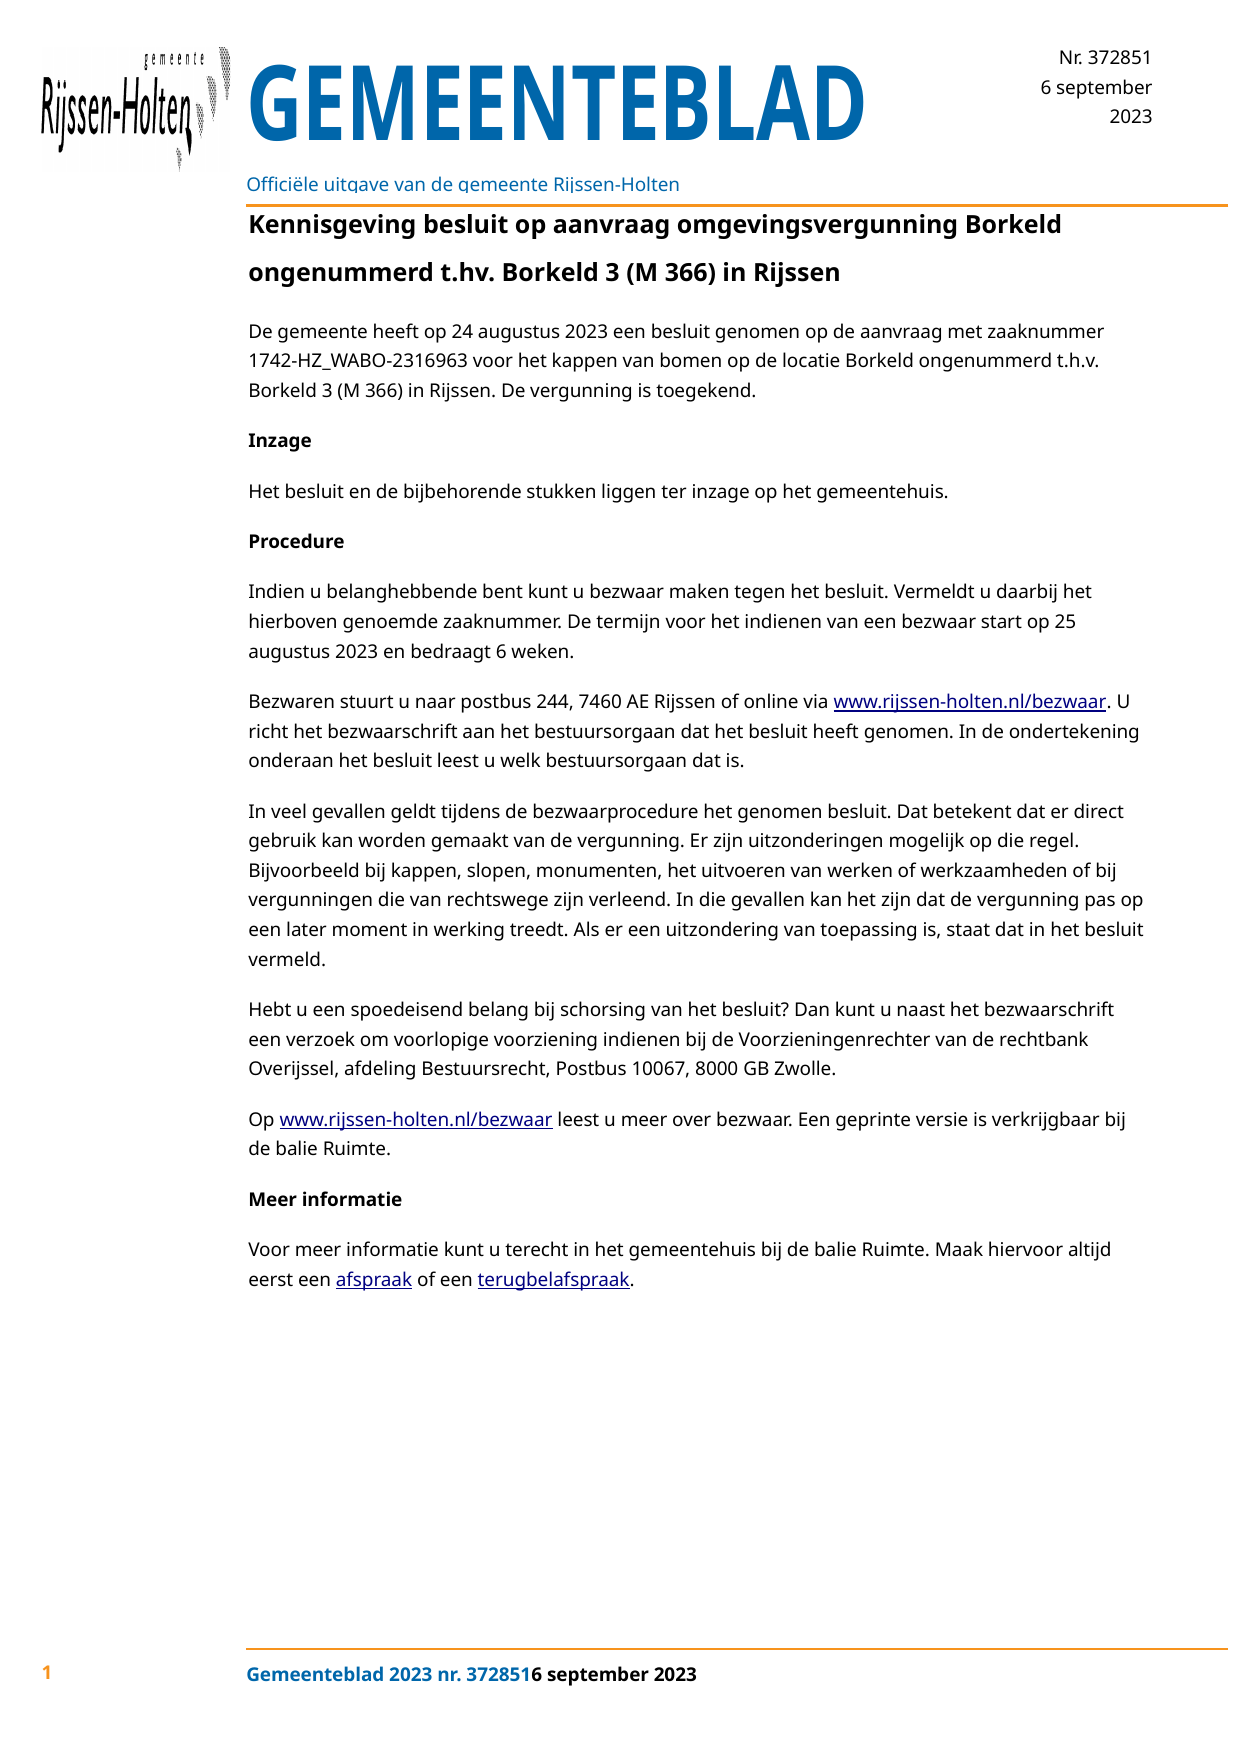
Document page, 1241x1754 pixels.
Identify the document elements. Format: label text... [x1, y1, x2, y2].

text De gemeente heeft op 24 augustus 2023 een besluit genomen op de aanvraag met zaaknummer 1742-HZ_WABO-2316963 voor het kappen van bomen op de locatie Borkeld ongenummerd t.h.v. Borkeld 3 (M 366) in Rijssen. De vergunning is toegekend. [248, 318, 1152, 403]
text Inzage [248, 427, 1152, 453]
picture [41, 47, 231, 172]
text Meer informatie [248, 1186, 1152, 1212]
text Op www.rijssen-holten.nl/bezwaar leest u meer over bezwaar. Een geprinte versie is verkrijgbaar bij de balie Ruimte. [248, 1106, 1152, 1161]
text Het besluit en de bijbehorende stukken liggen ter inzage op het gemeentehuis. [248, 478, 1152, 504]
text Indien u belanghebbende bent kunt u bezwaar maken tegen het besluit. Vermeldt u daarbij het hierboven genoemde zaaknummer. De termijn voor het indienen van een bezwaar start op 25 augustus 2023 en bedraagt 6 weken. [248, 579, 1152, 664]
text Hebt u een spoedeisend belang bij schorsing van het besluit? Dan kunt u naast het bezwaarschrift een verzoek om voorlopige voorziening indienen bij de Voorzieningenrechter van de rechtbank Overijssel, afdeling Bestuursrecht, Postbus 10067, 8000 GB Zwolle. [248, 996, 1152, 1081]
text Bezwaren stuurt u naar postbus 244, 7460 AE Rijssen of online via www.rijssen-holten.nl/bezwaar. U richt het bezwaarschrift aan het bestuursorgaan dat het besluit heeft genomen. In de ondertekening onderaan het besluit leest u welk bestuursorgaan dat is. [248, 688, 1152, 773]
text Procedure [248, 528, 1152, 554]
text In veel gevallen geldt tijdens de bezwaarprocedure het genomen besluit. Dat betekent dat er direct gebruik kan worden gemaakt van de vergunning. Er zijn uitzonderingen mogelijk op die regel. Bijvoorbeeld bij kappen, slopen, monumenten, het uitvoeren van werken of werkzaamheden of bij vergunningen die van rechtswege zijn verleend. In die gevallen kan het zijn dat de vergunning pas op een later moment in werking treedt. Als er een uitzondering van toepassing is, staat dat in het besluit vermeld. [248, 798, 1152, 972]
text Voor meer informatie kunt u terecht in het gemeentehuis bij de balie Ruimte. Maak hiervoor altijd eerst een afspraak of een terugbelafspraak. [248, 1236, 1152, 1292]
text Kennisgeving besluit op aanvraag omgevingsvergunning Borkeld ongenummerd t.hv. Borkeld 3 (M 366) in Rijssen [248, 207, 1152, 288]
